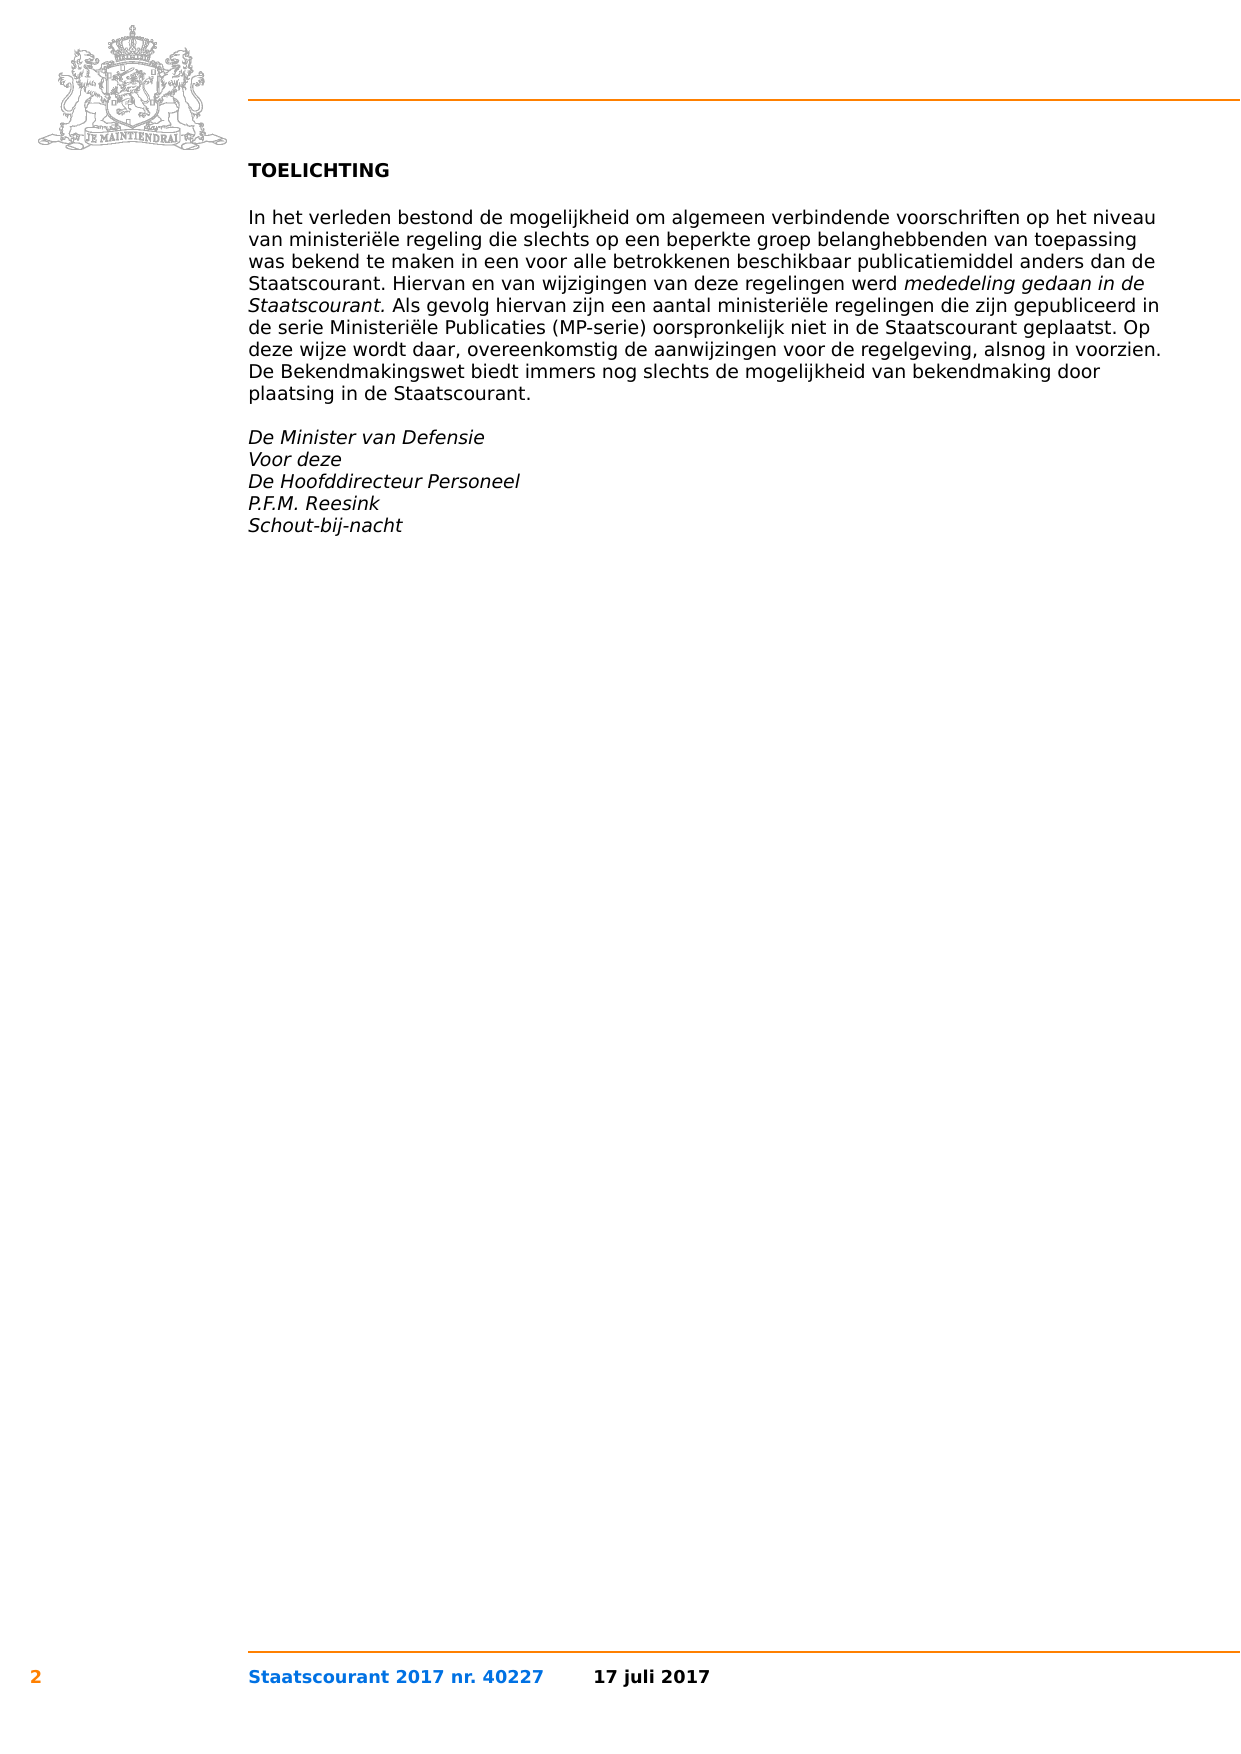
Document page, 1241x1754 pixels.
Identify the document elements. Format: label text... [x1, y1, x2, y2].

picture [38, 25, 227, 150]
text De Minister van Defensie Voor deze De Hoofddirecteur Personeel P.F.M. Reesink Schout-bij-nacht [248, 427, 1163, 536]
text In het verleden bestond de mogelijkheid om algemeen verbindende voorschriften op het niveau van ministeriële regeling die slechts op een beperkte groep belanghebbenden van toepassing was bekend te maken in een voor alle betrokkenen beschikbaar publicatiemiddel anders dan de Staatscourant. Hiervan en van wijzigingen van deze regelingen werd mededeling gedaan in de Staatscourant. Als gevolg hiervan zijn een aantal ministeriële regelingen die zijn gepubliceerd in de serie Ministeriële Publicaties (MP-serie) oorspronkelijk niet in de Staatscourant geplaatst. Op deze wijze wordt daar, overeenkomstig de aanwijzingen voor de regelgeving, alsnog in voorzien. De Bekendmakingswet biedt immers nog slechts de mogelijkheid van bekendmaking door plaatsing in de Staatscourant. [248, 207, 1163, 405]
subtitle TOELICHTING [248, 160, 1163, 182]
